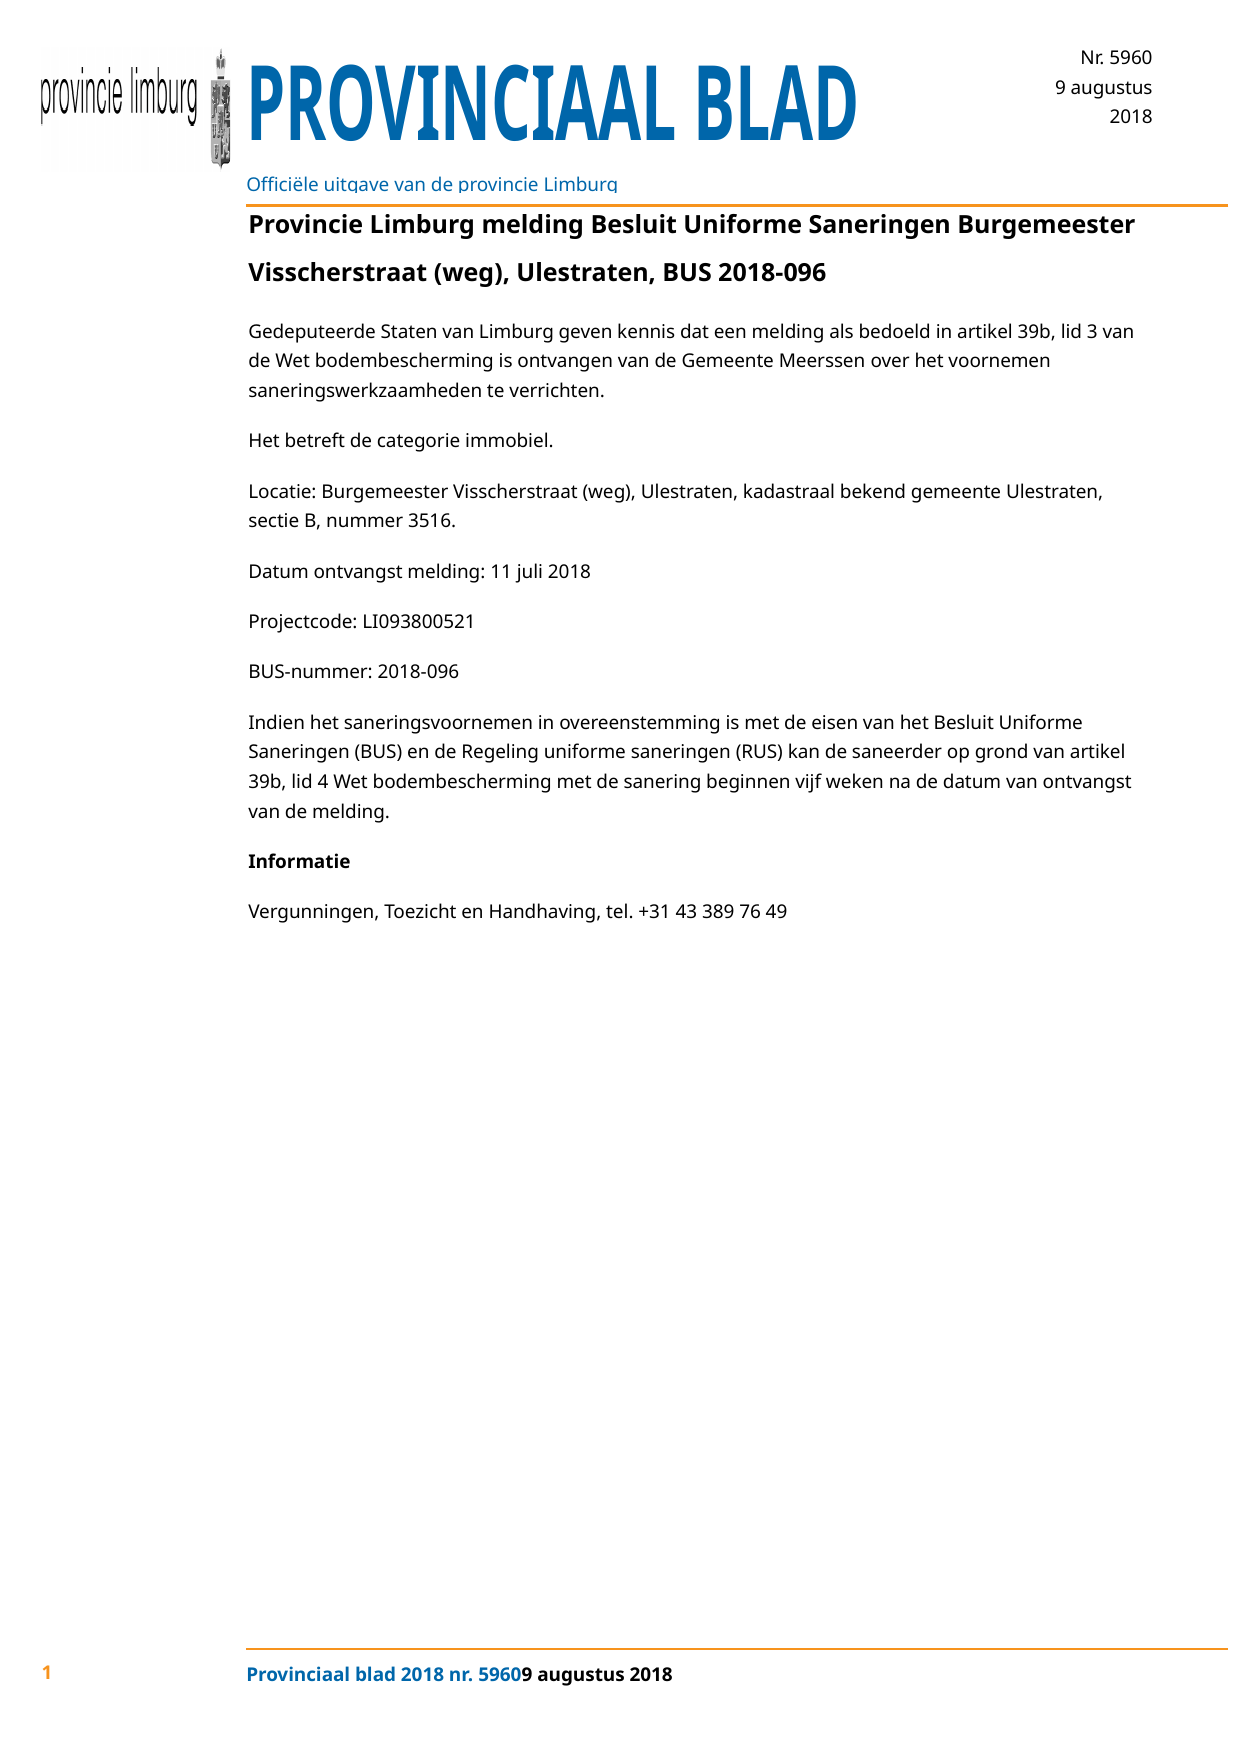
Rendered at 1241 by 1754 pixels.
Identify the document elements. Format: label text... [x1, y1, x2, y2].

picture [41, 47, 231, 172]
text Vergunningen, Toezicht en Handhaving, tel. +31 43 389 76 49 [248, 899, 1152, 924]
text Locatie: Burgemeester Visscherstraat (weg), Ulestraten, kadastraal bekend gemeente Ulestraten, sectie B, nummer 3516. [248, 478, 1152, 533]
text BUS-nummer: 2018-096 [248, 659, 1152, 684]
text Projectcode: LI093800521 [248, 608, 1152, 634]
text Indien het saneringsvoornemen in overeenstemming is met de eisen van het Besluit Uniforme Saneringen (BUS) en de Regeling uniforme saneringen (RUS) kan de saneerder op grond van artikel 39b, lid 4 Wet bodembescherming met de sanering beginnen vijf weken na de datum van ontvangst van de melding. [248, 709, 1152, 824]
text Gedeputeerde Staten van Limburg geven kennis dat een melding als bedoeld in artikel 39b, lid 3 van de Wet bodembescherming is ontvangen van de Gemeente Meerssen over het voornemen saneringswerkzaamheden te verrichten. [248, 318, 1152, 403]
text Provincie Limburg melding Besluit Uniforme Saneringen Burgemeester Visscherstraat (weg), Ulestraten, BUS 2018-096 [248, 207, 1152, 288]
text Het betreft de categorie immobiel. [248, 427, 1152, 453]
text Informatie [248, 848, 1152, 874]
text Datum ontvangst melding: 11 juli 2018 [248, 558, 1152, 584]
